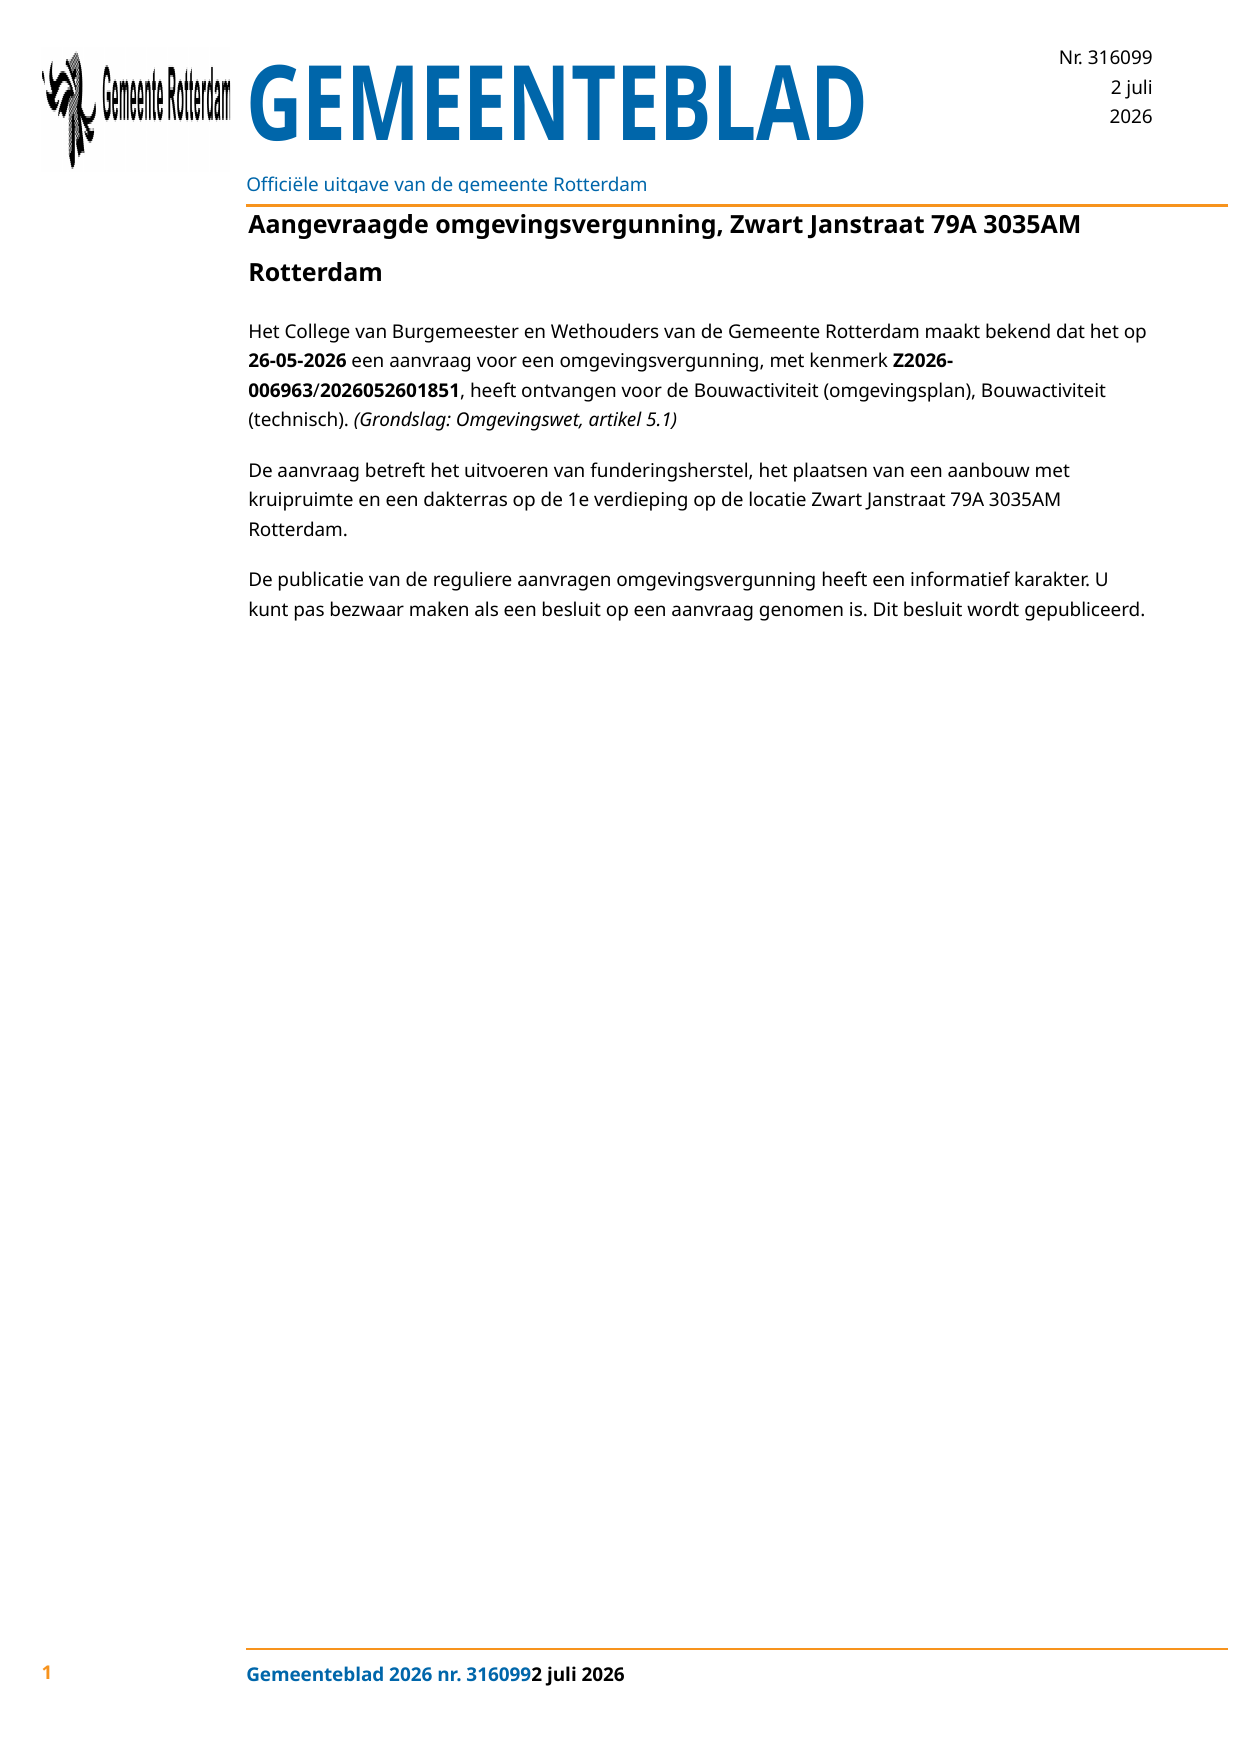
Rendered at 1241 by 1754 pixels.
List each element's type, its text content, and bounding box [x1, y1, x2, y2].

picture [41, 47, 231, 172]
text Aangevraagde omgevingsvergunning, Zwart Janstraat 79A 3035AM Rotterdam [248, 207, 1152, 288]
text Het College van Burgemeester en Wethouders van de Gemeente Rotterdam maakt bekend dat het op 26-05-2026 een aanvraag voor een omgevingsvergunning, met kenmerk Z2026-006963/2026052601851, heeft ontvangen voor de Bouwactiviteit (omgevingsplan), Bouwactiviteit (technisch). (Grondslag: Omgevingswet, artikel 5.1) [248, 318, 1152, 432]
text De aanvraag betreft het uitvoeren van funderingsherstel, het plaatsen van een aanbouw met kruipruimte en een dakterras op de 1e verdieping op de locatie Zwart Janstraat 79A 3035AM Rotterdam. [248, 457, 1152, 542]
text De publicatie van de reguliere aanvragen omgevingsvergunning heeft een informatief karakter. U kunt pas bezwaar maken als een besluit op een aanvraag genomen is. Dit besluit wordt gepubliceerd. [248, 567, 1152, 622]
